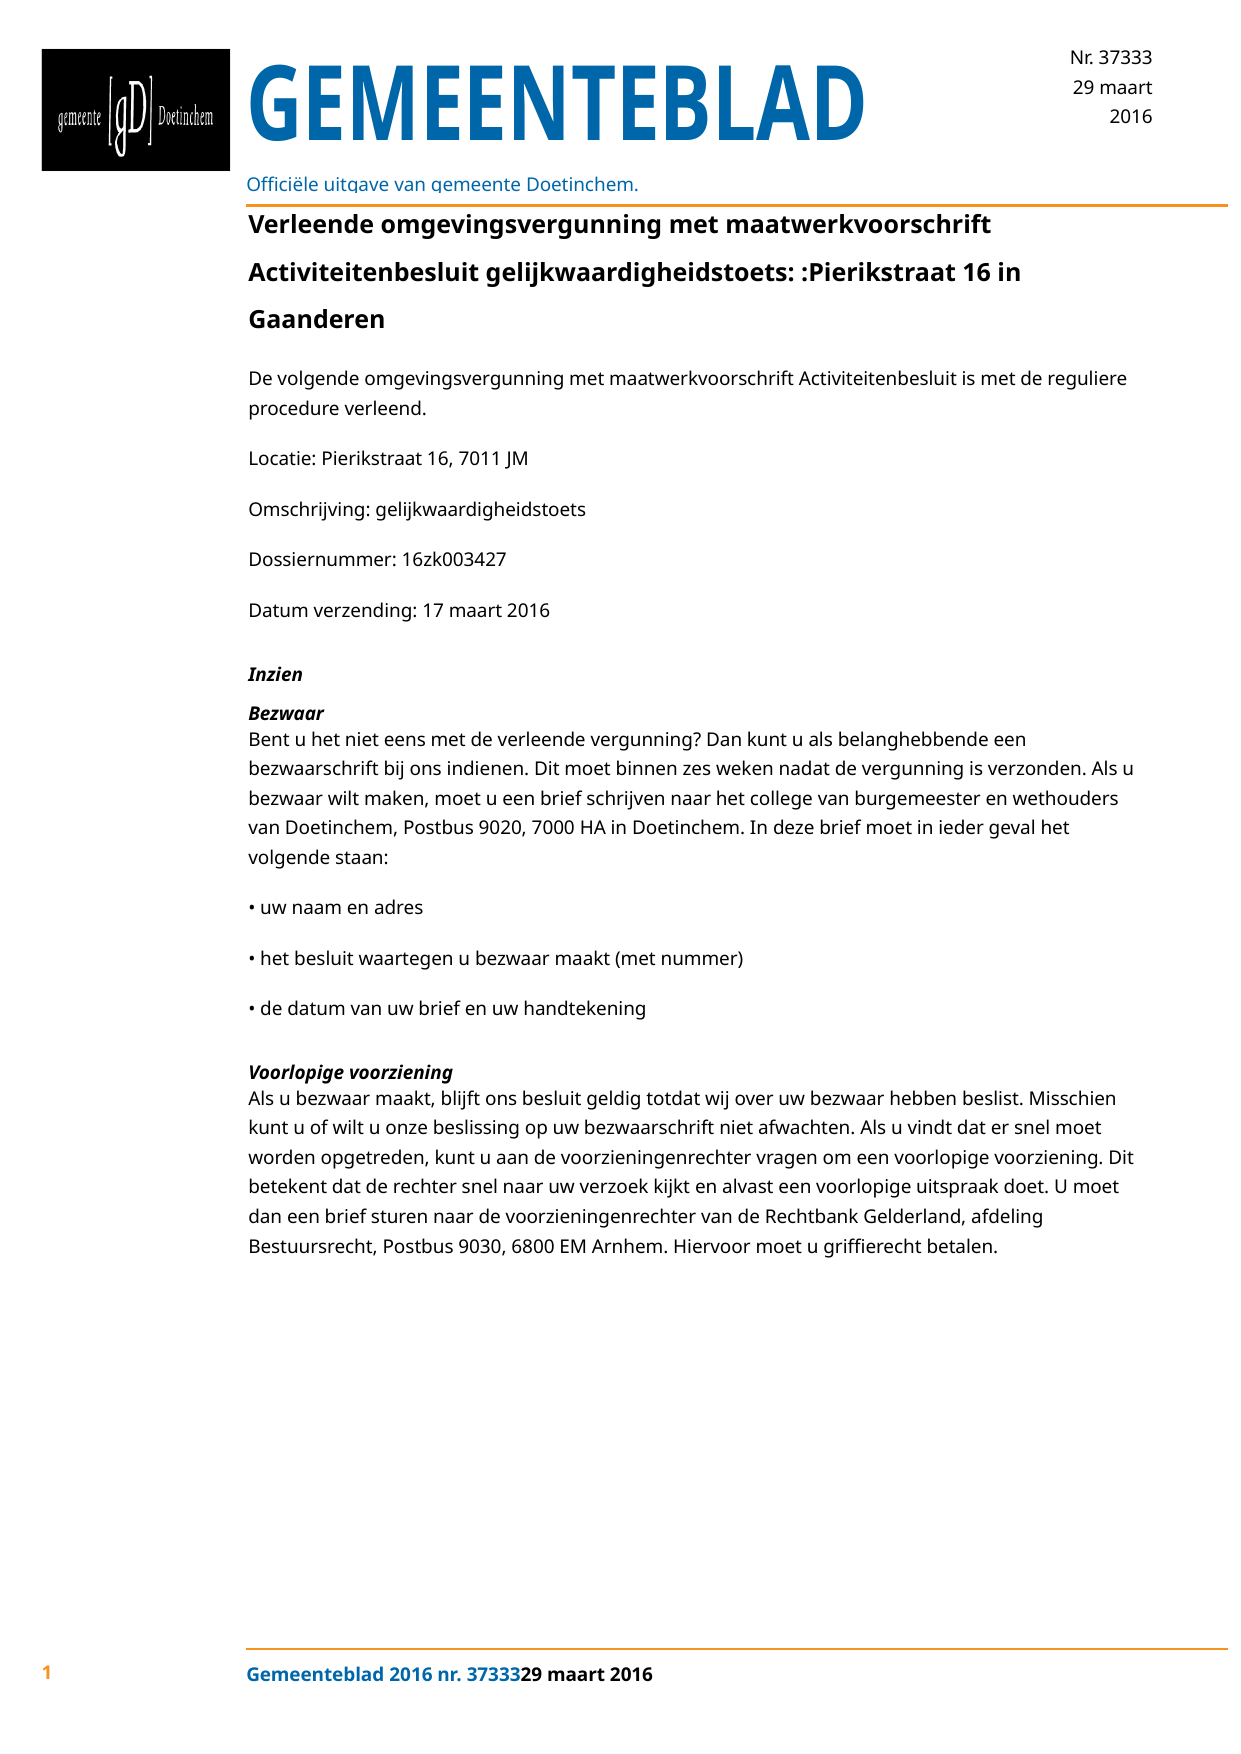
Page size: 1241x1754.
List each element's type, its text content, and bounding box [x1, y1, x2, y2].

text Als u bezwaar maakt, blijft ons besluit geldig totdat wij over uw bezwaar hebben beslist. Misschien kunt u of wilt u onze beslissing op uw bezwaarschrift niet afwachten. Als u vindt dat er snel moet worden opgetreden, kunt u aan de voorzieningenrechter vragen om een voorlopige voorziening. Dit betekent dat de rechter snel naar uw verzoek kijkt en alvast een voorlopige uitspraak doet. U moet dan een brief sturen naar de voorzieningenrechter van de Rechtbank Gelderland, afdeling Bestuursrecht, Postbus 9030, 6800 EM Arnhem. Hiervoor moet u griffierecht betalen. [248, 1085, 1152, 1259]
text Verleende omgevingsvergunning met maatwerkvoorschrift Activiteitenbesluit gelijkwaardigheidstoets: :Pierikstraat 16 in Gaanderen [248, 207, 1152, 336]
text Inzien [248, 661, 1152, 686]
text Locatie: Pierikstraat 16, 7011 JM [248, 446, 1152, 471]
text De volgende omgevingsvergunning met maatwerkvoorschrift Activiteitenbesluit is met de reguliere procedure verleend. [248, 366, 1152, 421]
text Dossiernummer: 16zk003427 [248, 546, 1152, 572]
picture [41, 47, 231, 172]
text • uw naam en adres [248, 894, 1152, 920]
text Bent u het niet eens met de verleende vergunning? Dan kunt u als belanghebbende een bezwaarschrift bij ons indienen. Dit moet binnen zes weken nadat de vergunning is verzonden. Als u bezwaar wilt maken, moet u een brief schrijven naar het college van burgemeester en wethouders van Doetinchem, Postbus 9020, 7000 HA in Doetinchem. In deze brief moet in ieder geval het volgende staan: [248, 726, 1152, 870]
text Voorlopige voorziening [248, 1059, 1152, 1085]
text Datum verzending: 17 maart 2016 [248, 597, 1152, 622]
text • de datum van uw brief en uw handtekening [248, 995, 1152, 1021]
text Bezwaar [248, 700, 1152, 726]
text Omschrijving: gelijkwaardigheidstoets [248, 496, 1152, 522]
text • het besluit waartegen u bezwaar maakt (met nummer) [248, 945, 1152, 971]
